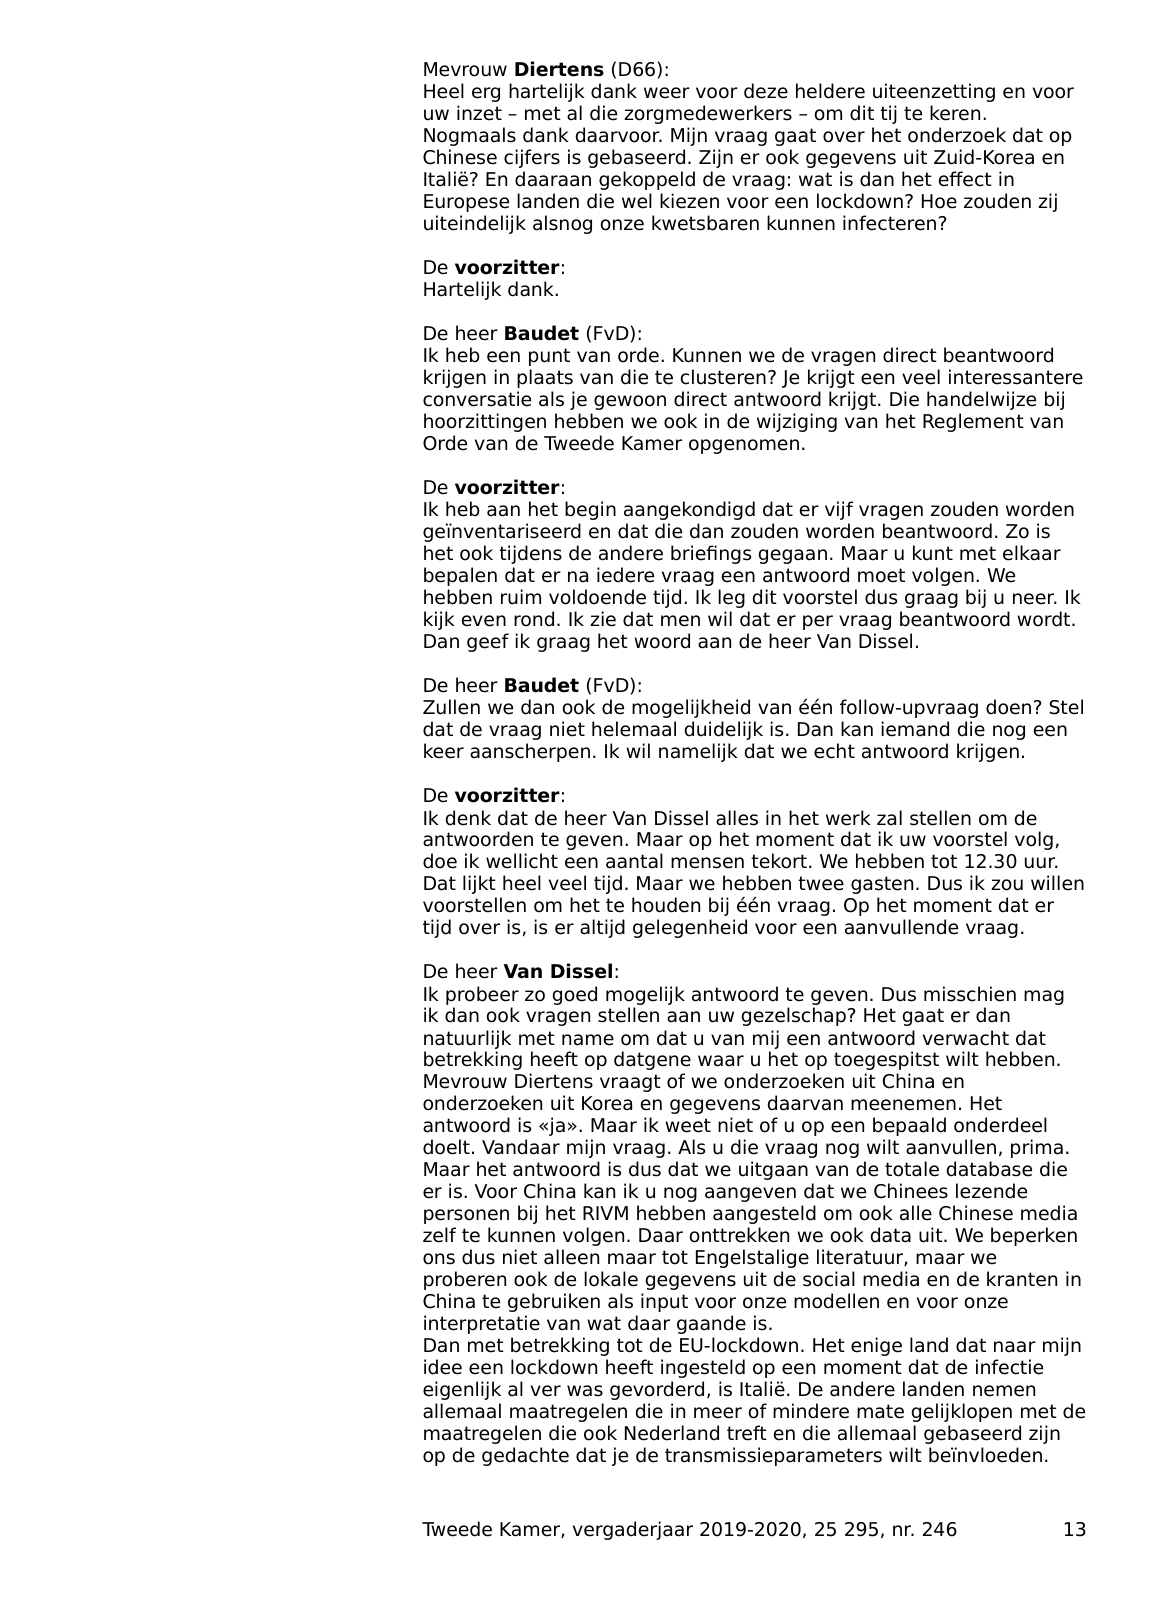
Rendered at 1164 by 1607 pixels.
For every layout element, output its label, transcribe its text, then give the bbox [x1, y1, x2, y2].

text Ik probeer zo goed mogelijk antwoord te geven. Dus misschien mag ik dan ook vragen stellen aan uw gezelschap? Het gaat er dan natuurlijk met name om dat u van mij een antwoord verwacht dat betrekking heeft op datgene waar u het op toegespitst wilt hebben. Mevrouw Diertens vraagt of we onderzoeken uit China en onderzoeken uit Korea en gegevens daarvan meenemen. Het antwoord is «ja». Maar ik weet niet of u op een bepaald onderdeel doelt. Vandaar mijn vraag. Als u die vraag nog wilt aanvullen, prima. Maar het antwoord is dus dat we uitgaan van de totale database die er is. Voor China kan ik u nog aangeven dat we Chinees lezende personen bij het RIVM hebben aangesteld om ook alle Chinese media zelf te kunnen volgen. Daar onttrekken we ook data uit. We beperken ons dus niet alleen maar tot Engelstalige literatuur, maar we proberen ook de lokale gegevens uit de social media en de kranten in China te gebruiken als input voor onze modellen en voor onze interpretatie van wat daar gaande is. [422, 983, 1087, 1335]
text De voorzitter: [422, 785, 1087, 807]
text Mevrouw Diertens (D66): [422, 59, 1087, 81]
text Ik heb aan het begin aangekondigd dat er vijf vragen zouden worden geïnventariseerd en dat die dan zouden worden beantwoord. Zo is het ook tijdens de andere briefings gegaan. Maar u kunt met elkaar bepalen dat er na iedere vraag een antwoord moet volgen. We hebben ruim voldoende tijd. Ik leg dit voorstel dus graag bij u neer. Ik kijk even rond. Ik zie dat men wil dat er per vraag beantwoord wordt. Dan geef ik graag het woord aan de heer Van Dissel. [422, 499, 1087, 653]
text Ik heb een punt van orde. Kunnen we de vragen direct beantwoord krijgen in plaats van die te clusteren? Je krijgt een veel interessantere conversatie als je gewoon direct antwoord krijgt. Die handelwijze bij hoorzittingen hebben we ook in de wijziging van het Reglement van Orde van de Tweede Kamer opgenomen. [422, 345, 1087, 455]
text De heer Van Dissel: [422, 961, 1087, 983]
text De heer Baudet (FvD): [422, 323, 1087, 345]
text De voorzitter: [422, 477, 1087, 499]
text Zullen we dan ook de mogelijkheid van één follow-upvraag doen? Stel dat de vraag niet helemaal duidelijk is. Dan kan iemand die nog een keer aanscherpen. Ik wil namelijk dat we echt antwoord krijgen. [422, 697, 1087, 763]
text Heel erg hartelijk dank weer voor deze heldere uiteenzetting en voor uw inzet – met al die zorgmedewerkers – om dit tij te keren. Nogmaals dank daarvoor. Mijn vraag gaat over het onderzoek dat op Chinese cijfers is gebaseerd. Zijn er ook gegevens uit Zuid-Korea en Italië? En daaraan gekoppeld de vraag: wat is dan het effect in Europese landen die wel kiezen voor een lockdown? Hoe zouden zij uiteindelijk alsnog onze kwetsbaren kunnen infecteren? [422, 81, 1087, 235]
text Hartelijk dank. [422, 279, 1087, 301]
text De voorzitter: [422, 257, 1087, 279]
text Dan met betrekking tot de EU-lockdown. Het enige land dat naar mijn idee een lockdown heeft ingesteld op een moment dat de infectie eigenlijk al ver was gevorderd, is Italië. De andere landen nemen allemaal maatregelen die in meer of mindere mate gelijklopen met de maatregelen die ook Nederland treft en die allemaal gebaseerd zijn op de gedachte dat je de transmissieparameters wilt beïnvloeden. [422, 1335, 1087, 1467]
text De heer Baudet (FvD): [422, 675, 1087, 697]
text Ik denk dat de heer Van Dissel alles in het werk zal stellen om de antwoorden te geven. Maar op het moment dat ik uw voorstel volg, doe ik wellicht een aantal mensen tekort. We hebben tot 12.30 uur. Dat lijkt heel veel tijd. Maar we hebben twee gasten. Dus ik zou willen voorstellen om het te houden bij één vraag. Op het moment dat er tijd over is, is er altijd gelegenheid voor een aanvullende vraag. [422, 807, 1087, 939]
